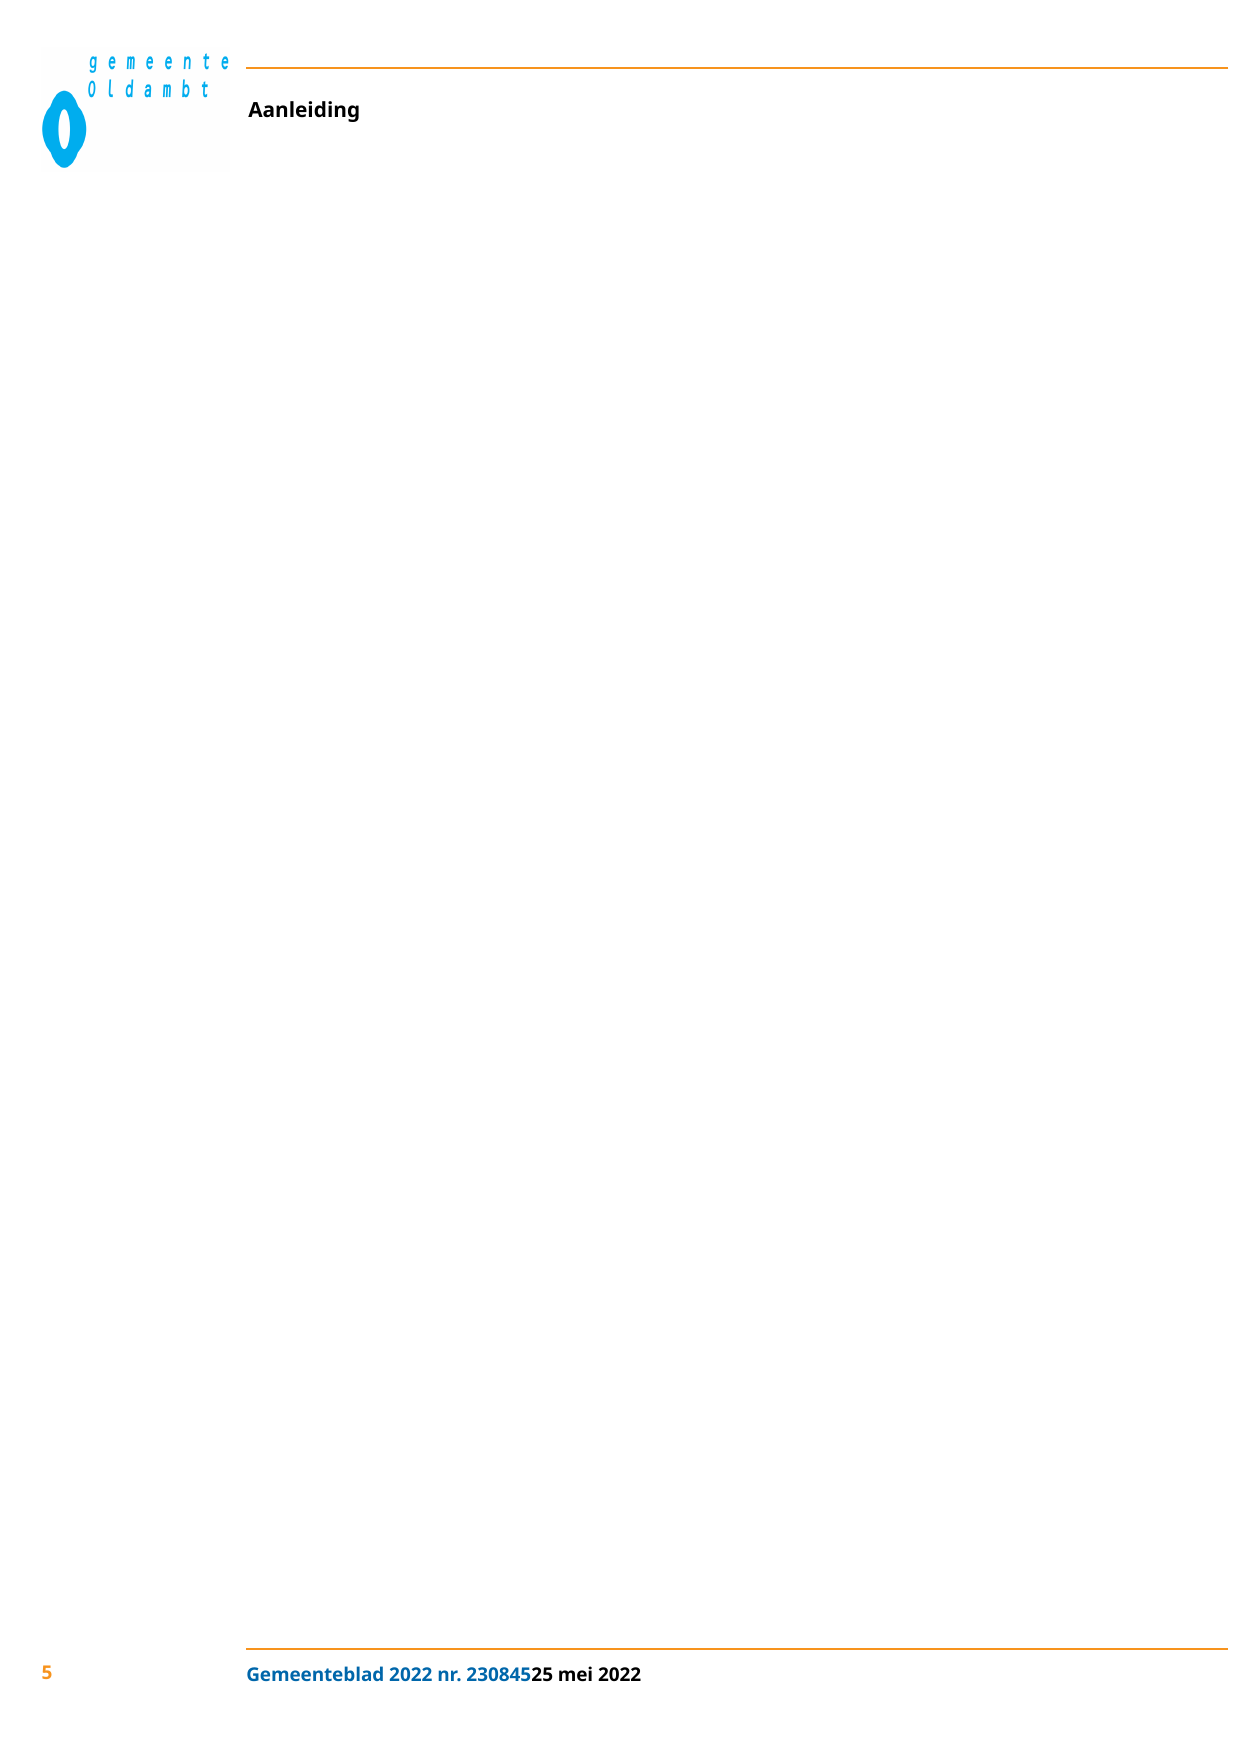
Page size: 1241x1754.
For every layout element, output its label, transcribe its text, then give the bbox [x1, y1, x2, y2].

text Aanleiding [248, 95, 1152, 123]
picture [41, 47, 231, 172]
